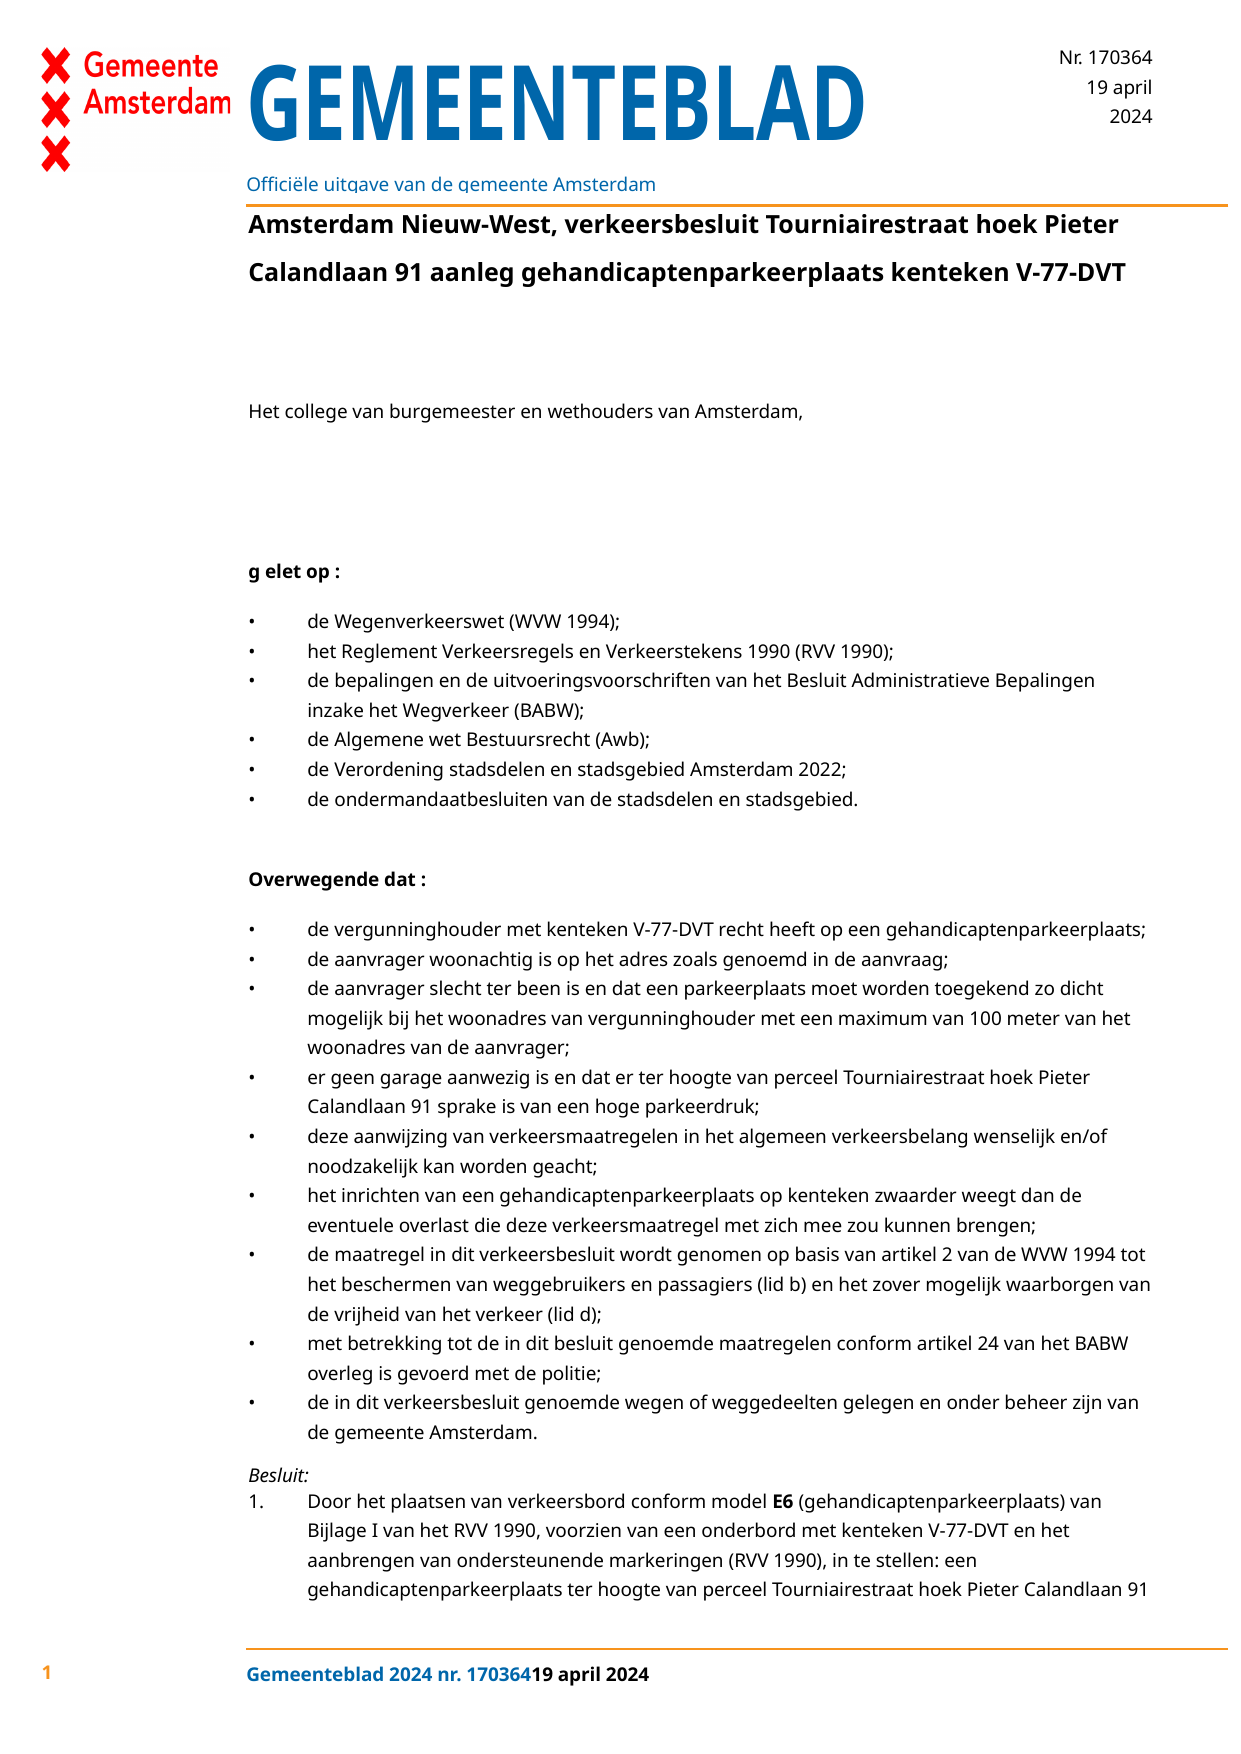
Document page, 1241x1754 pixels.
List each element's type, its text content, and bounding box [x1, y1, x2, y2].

list de aanvrager woonachtig is op het adres zoals genoemd in de aanvraag; [248, 946, 1152, 971]
list de bepalingen en de uitvoeringsvoorschriften van het Besluit Administratieve Bepalingen inzake het Wegverkeer (BABW); [248, 667, 1152, 723]
list de vergunninghouder met kenteken V-77-DVT recht heeft op een gehandicaptenparkeerplaats; [248, 916, 1152, 942]
list het Reglement Verkeersregels en Verkeerstekens 1990 (RVV 1990); [248, 638, 1152, 663]
list de aanvrager slecht ter been is en dat een parkeerplaats moet worden toegekend zo dicht mogelijk bij het woonadres van vergunninghouder met een maximum van 100 meter van het woonadres van de aanvrager; [248, 975, 1152, 1060]
list de Wegenverkeerswet (WVW 1994); [248, 608, 1152, 634]
list de ondermandaatbesluiten van de stadsdelen en stadsgebied. [248, 786, 1152, 811]
list er geen garage aanwezig is en dat er ter hoogte van perceel Tourniairestraat hoek Pieter Calandlaan 91 sprake is van een hoge parkeerdruk; [248, 1064, 1152, 1119]
list met betrekking tot de in dit besluit genoemde maatregelen conform artikel 24 van het BABW overleg is gevoerd met de politie; [248, 1330, 1152, 1386]
list deze aanwijzing van verkeersmaatregelen in het algemeen verkeersbelang wenselijk en/of noodzakelijk kan worden geacht; [248, 1123, 1152, 1178]
list de Verordening stadsdelen en stadsgebied Amsterdam 2022; [248, 756, 1152, 782]
list Door het plaatsen van verkeersbord conform model E6 (gehandicaptenparkeerplaats) van Bijlage I van het RVV 1990, voorzien van een onderbord met kenteken V-77-DVT en het aanbrengen van ondersteunende markeringen (RVV 1990), in te stellen: een gehandicaptenparkeerplaats ter hoogte van perceel Tourniairestraat hoek Pieter Calandlaan 91 [248, 1488, 1152, 1602]
list de Algemene wet Bestuursrecht (Awb); [248, 727, 1152, 752]
text Amsterdam Nieuw-West, verkeersbesluit Tourniairestraat hoek Pieter Calandlaan 91 aanleg gehandicaptenparkeerplaats kenteken V-77-DVT [248, 207, 1152, 288]
picture [41, 47, 231, 172]
list het inrichten van een gehandicaptenparkeerplaats op kenteken zwaarder weegt dan de eventuele overlast die deze verkeersmaatregel met zich mee zou kunnen brengen; [248, 1182, 1152, 1238]
text Besluit: [248, 1462, 1152, 1488]
list de maatregel in dit verkeersbesluit wordt genomen op basis van artikel 2 van de WVW 1994 tot het beschermen van weggebruikers en passagiers (lid b) en het zover mogelijk waarborgen van de vrijheid van het verkeer (lid d); [248, 1242, 1152, 1326]
text Overwegende dat : [248, 866, 1152, 891]
text Het college van burgemeester en wethouders van Amsterdam, [248, 398, 1152, 423]
text g elet op : [248, 558, 1152, 583]
list de in dit verkeersbesluit genoemde wegen of weggedeelten gelegen en onder beheer zijn van de gemeente Amsterdam. [248, 1389, 1152, 1445]
